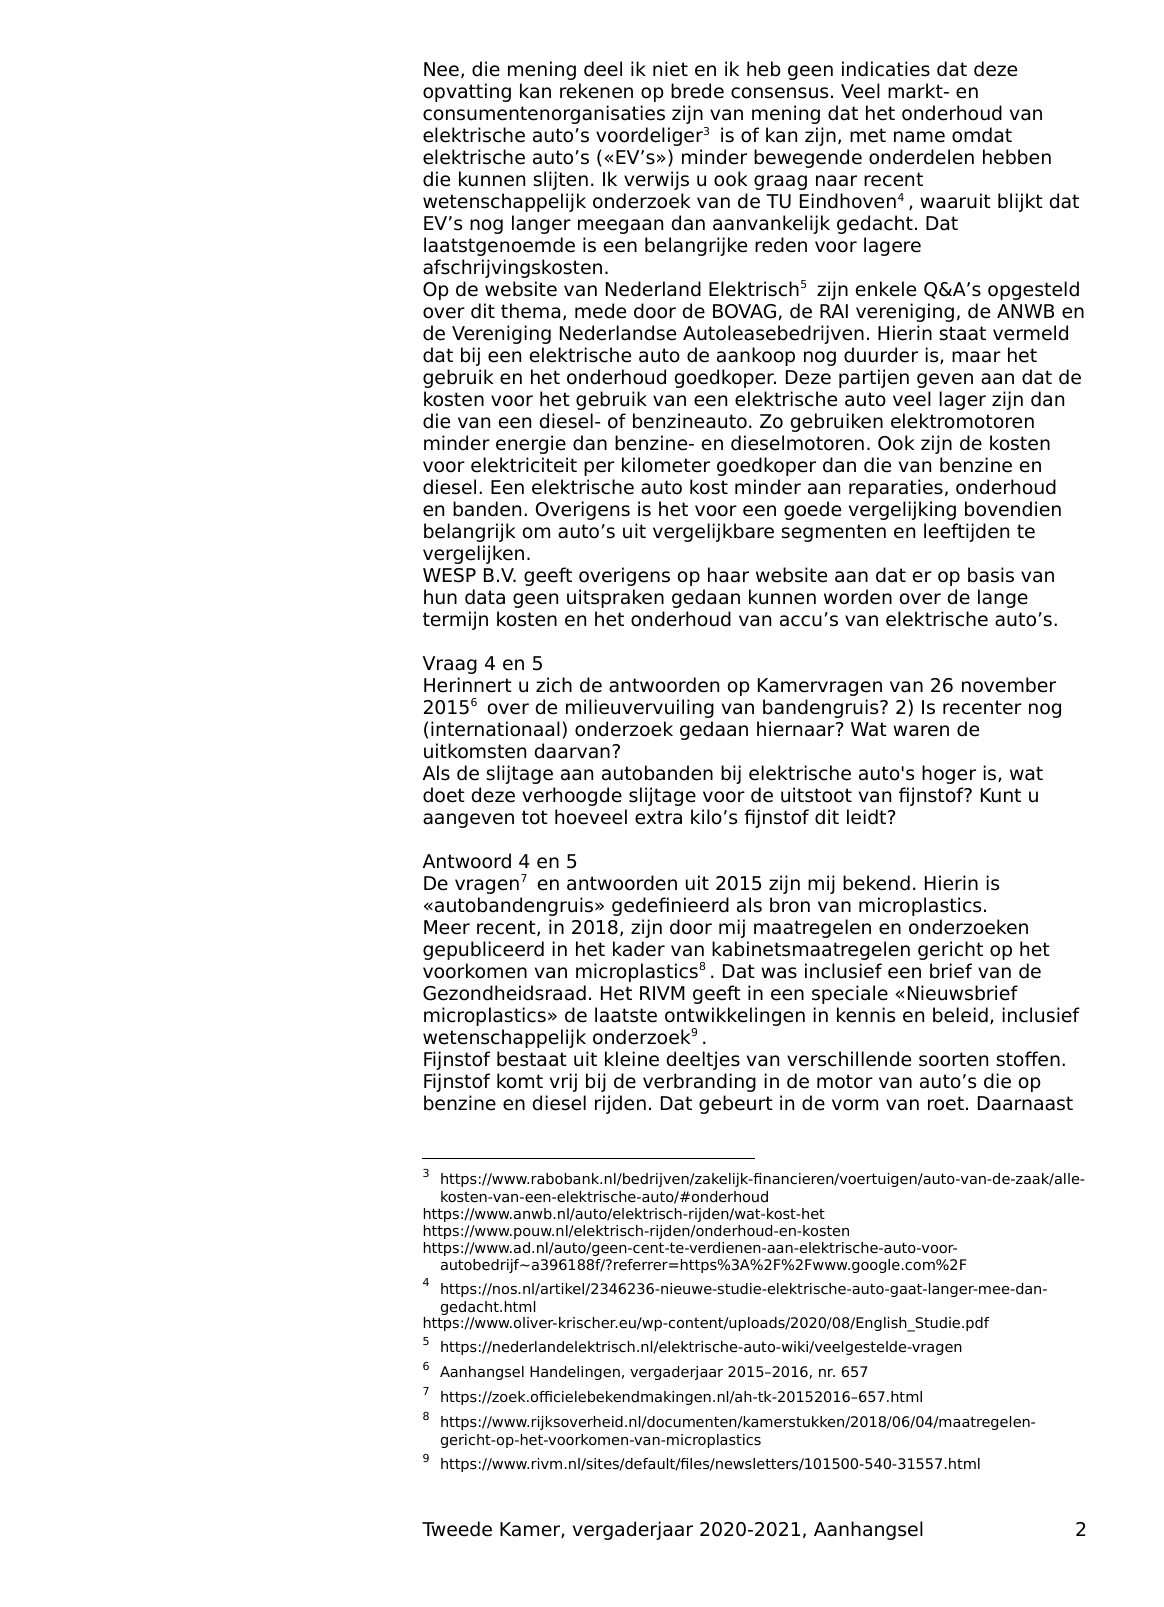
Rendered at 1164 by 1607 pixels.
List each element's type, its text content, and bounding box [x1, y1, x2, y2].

text https://zoek.officielebekendmakingen.nl/ah-tk-20152016–657.html [422, 1385, 1087, 1407]
text https://www.rijksoverheid.nl/documenten/kamerstukken/2018/06/04/maatregelen-gericht-op-het-voorkomen-van-microplastics [422, 1410, 1087, 1449]
text https://nos.nl/artikel/2346236-nieuwe-studie-elektrische-auto-gaat-langer-mee-dan-gedacht.html [422, 1277, 1087, 1316]
text https://www.pouw.nl/elektrisch-rijden/onderhoud-en-kosten [422, 1223, 1087, 1240]
text Nee, die mening deel ik niet en ik heb geen indicaties dat deze opvatting kan rekenen op brede consensus. Veel markt- en consumentenorganisaties zijn van mening dat het onderhoud van elektrische auto’s voordeliger is of kan zijn, met name omdat elektrische auto’s («EV’s») minder bewegende onderdelen hebben die kunnen slijten. Ik verwijs u ook graag naar recent wetenschappelijk onderzoek van de TU Eindhoven, waaruit blijkt dat EV’s nog langer meegaan dan aanvankelijk gedacht. Dat laatstgenoemde is een belangrijke reden voor lagere afschrijvingskosten. [422, 59, 1087, 279]
text Meer recent, in 2018, zijn door mij maatregelen en onderzoeken gepubliceerd in het kader van kabinetsmaatregelen gericht op het voorkomen van microplastics. Dat was inclusief een brief van de Gezondheidsraad. Het RIVM geeft in een speciale «Nieuwsbrief microplastics» de laatste ontwikkelingen in kennis en beleid, inclusief wetenschappelijk onderzoek. [422, 917, 1087, 1048]
text WESP B.V. geeft overigens op haar website aan dat er op basis van hun data geen uitspraken gedaan kunnen worden over de lange termijn kosten en het onderhoud van accu’s van elektrische auto’s. [422, 564, 1087, 631]
text https://nederlandelektrisch.nl/elektrische-auto-wiki/veelgestelde-vragen [422, 1335, 1087, 1357]
text Als de slijtage aan autobanden bij elektrische auto's hoger is, wat doet deze verhoogde slijtage voor de uitstoot van fijnstof? Kunt u aangeven tot hoeveel extra kilo’s fijnstof dit leidt? [422, 763, 1087, 828]
text Fijnstof bestaat uit kleine deeltjes van verschillende soorten stoffen. Fijnstof komt vrij bij de verbranding in de motor van auto’s die op benzine en diesel rijden. Dat gebeurt in de vorm van roet. Daarnaast [422, 1048, 1087, 1114]
text https://www.oliver-krischer.eu/wp-content/uploads/2020/08/English_Studie.pdf [422, 1316, 1087, 1332]
text Op de website van Nederland Elektrisch zijn enkele Q&A’s opgesteld over dit thema, mede door de BOVAG, de RAI vereniging, de ANWB en de Vereniging Nederlandse Autoleasebedrijven. Hierin staat vermeld dat bij een elektrische auto de aankoop nog duurder is, maar het gebruik en het onderhoud goedkoper. Deze partijen geven aan dat de kosten voor het gebruik van een elektrische auto veel lager zijn dan die van een diesel- of benzineauto. Zo gebruiken elektromotoren minder energie dan benzine- en dieselmotoren. Ook zijn de kosten voor elektriciteit per kilometer goedkoper dan die van benzine en diesel. Een elektrische auto kost minder aan reparaties, onderhoud en banden. Overigens is het voor een goede vergelijking bovendien belangrijk om auto’s uit vergelijkbare segmenten en leeftijden te vergelijken. [422, 279, 1087, 564]
text Aanhangsel Handelingen, vergaderjaar 2015–2016, nr. 657 [422, 1360, 1087, 1382]
text https://www.anwb.nl/auto/elektrisch-rijden/wat-kost-het [422, 1206, 1087, 1223]
text https://www.rivm.nl/sites/default/files/newsletters/101500-540-31557.html [422, 1452, 1087, 1474]
text Vraag 4 en 5 [422, 653, 1087, 675]
text De vragen en antwoorden uit 2015 zijn mij bekend. Hierin is «autobandengruis» gedefinieerd als bron van microplastics. [422, 873, 1087, 917]
text https://www.ad.nl/auto/geen-cent-te-verdienen-aan-elektrische-auto-voor-autobedrijf~a396188f/?referrer=https%3A%2F%2Fwww.google.com%2F [422, 1240, 1087, 1274]
text https://www.rabobank.nl/bedrijven/zakelijk-financieren/voertuigen/auto-van-de-zaak/alle-kosten-van-een-elektrische-auto/#onderhoud [422, 1167, 1087, 1206]
text Herinnert u zich de antwoorden op Kamervragen van 26 november 2015 over de milieuvervuiling van bandengruis? 2) Is recenter nog (internationaal) onderzoek gedaan hiernaar? Wat waren de uitkomsten daarvan? [422, 675, 1087, 763]
text Antwoord 4 en 5 [422, 851, 1087, 873]
